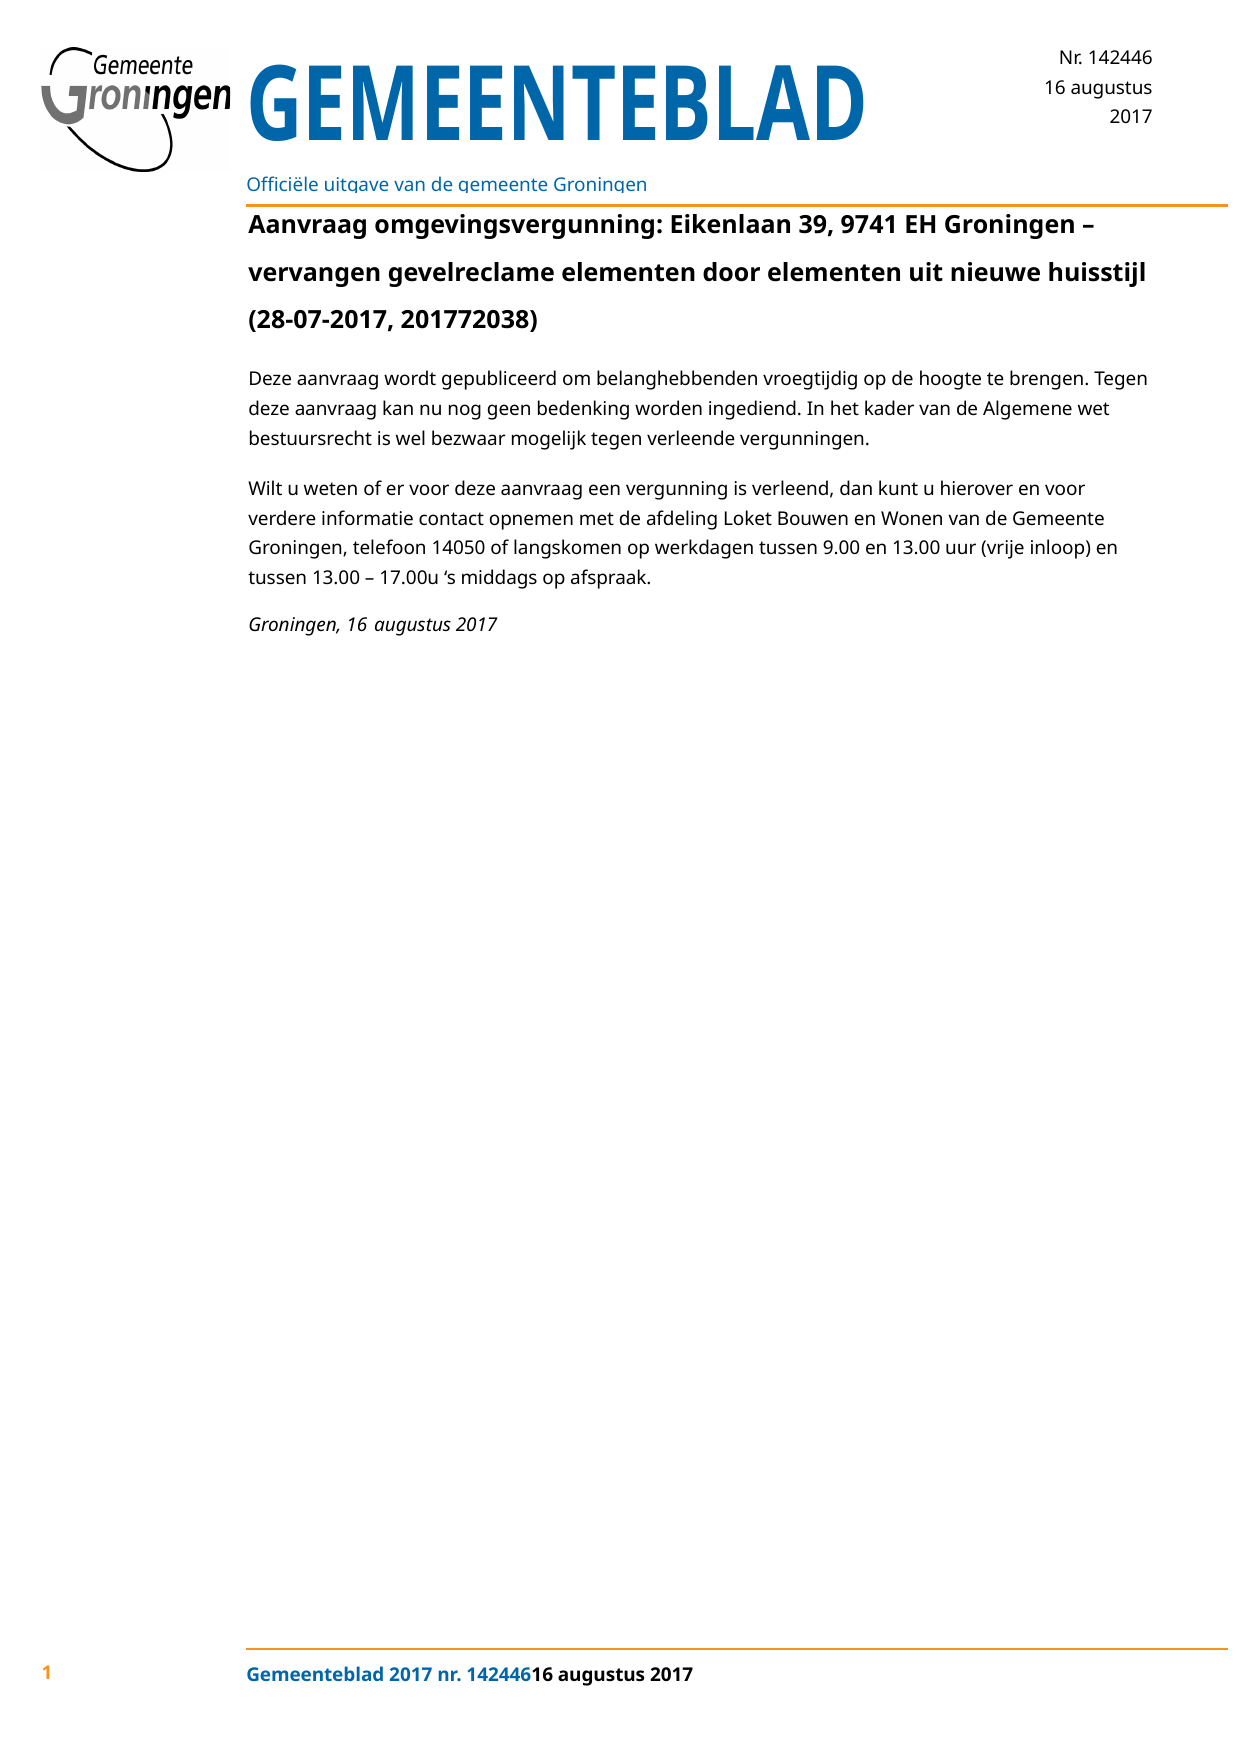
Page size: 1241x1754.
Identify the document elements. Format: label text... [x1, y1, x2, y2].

text Wilt u weten of er voor deze aanvraag een vergunning is verleend, dan kunt u hierover en voor verdere informatie contact opnemen met de afdeling Loket Bouwen en Wonen van de Gemeente Groningen, telefoon 14050 of langskomen op werkdagen tussen 9.00 en 13.00 uur (vrije inloop) en tussen 13.00 – 17.00u ‘s middags op afspraak. [248, 475, 1152, 589]
text Aanvraag omgevingsvergunning: Eikenlaan 39, 9741 EH Groningen – vervangen gevelreclame elementen door elementen uit nieuwe huisstijl (28-07-2017, 201772038) [248, 207, 1152, 336]
text Groningen, 16 augustus 2017 [248, 612, 1152, 637]
text Deze aanvraag wordt gepubliceerd om belanghebbenden vroegtijdig op de hoogte te brengen. Tegen deze aanvraag kan nu nog geen bedenking worden ingediend. In het kader van de Algemene wet bestuursrecht is wel bezwaar mogelijk tegen verleende vergunningen. [248, 366, 1152, 450]
picture [41, 47, 231, 172]
